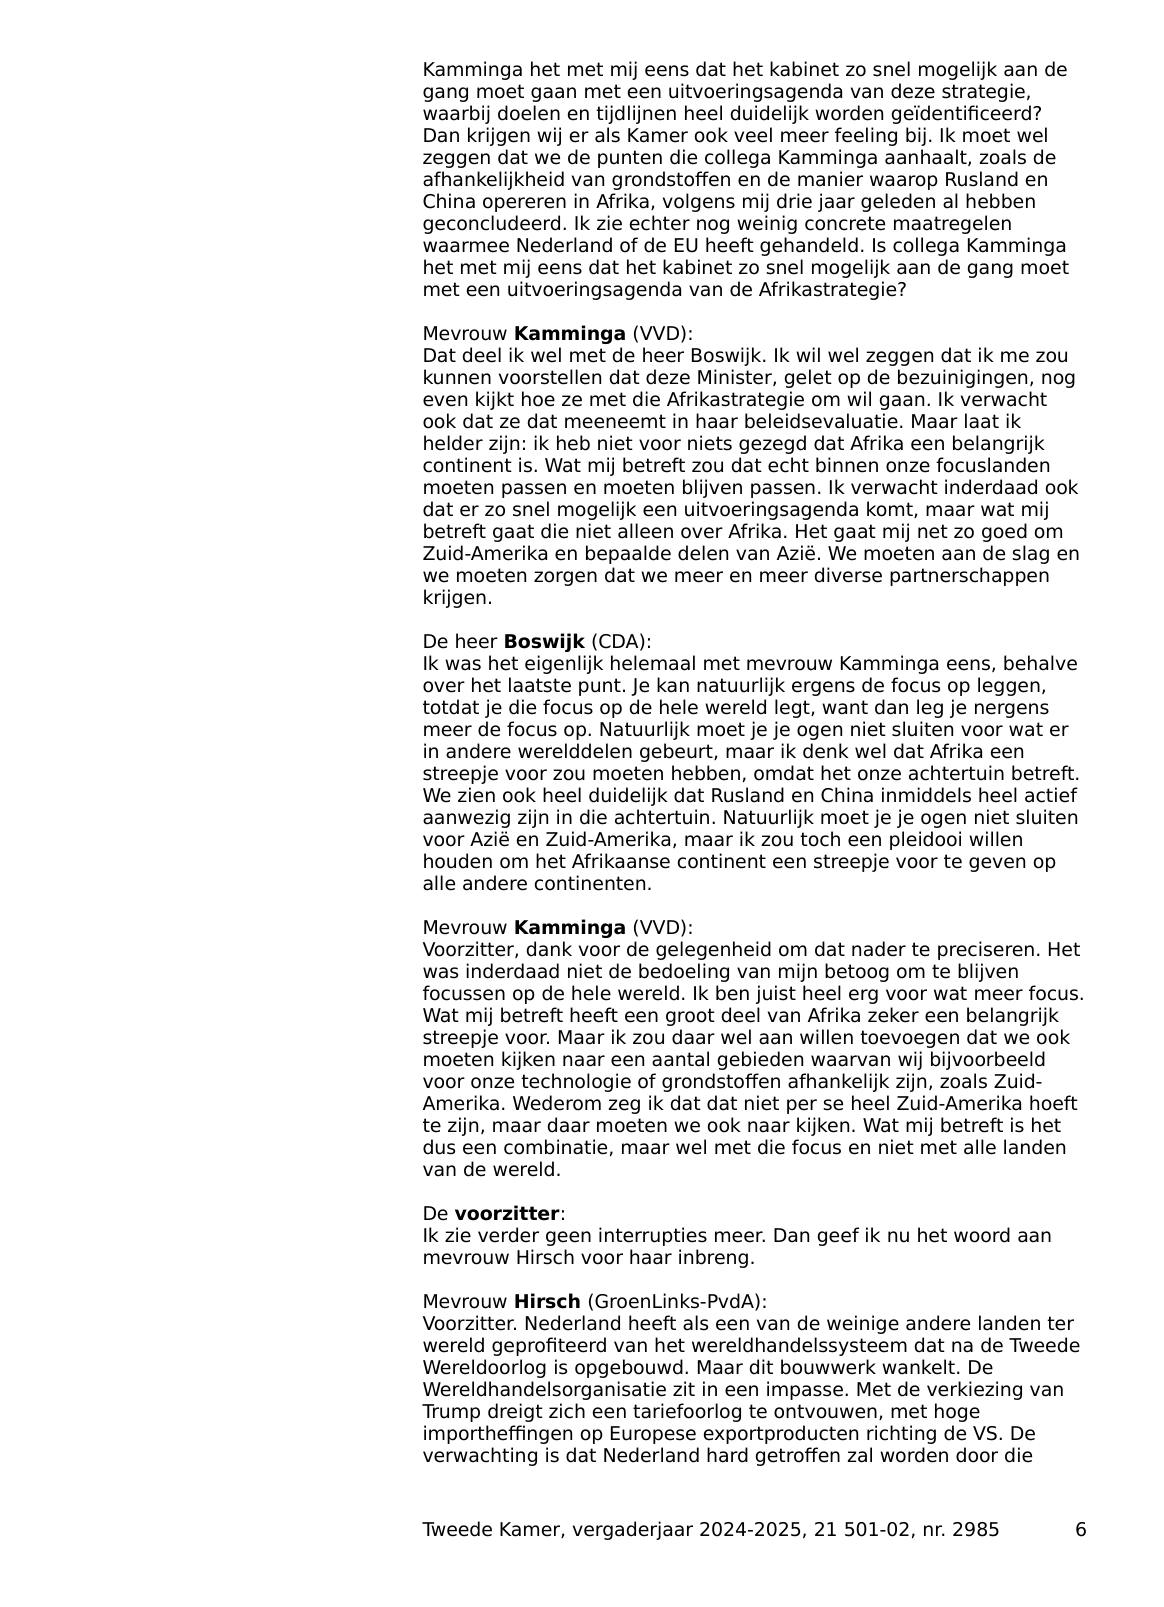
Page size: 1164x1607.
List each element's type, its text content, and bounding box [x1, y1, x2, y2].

text Mevrouw Kamminga (VVD): [422, 323, 1087, 345]
text Voorzitter. Nederland heeft als een van de weinige andere landen ter wereld geprofiteerd van het wereldhandelssysteem dat na de Tweede Wereldoorlog is opgebouwd. Maar dit bouwwerk wankelt. De Wereldhandelsorganisatie zit in een impasse. Met de verkiezing van Trump dreigt zich een tariefoorlog te ontvouwen, met hoge importheffingen op Europese exportproducten richting de VS. De verwachting is dat Nederland hard getroffen zal worden door die [422, 1313, 1087, 1467]
text Ik was het eigenlijk helemaal met mevrouw Kamminga eens, behalve over het laatste punt. Je kan natuurlijk ergens de focus op leggen, totdat je die focus op de hele wereld legt, want dan leg je nergens meer de focus op. Natuurlijk moet je je ogen niet sluiten voor wat er in andere werelddelen gebeurt, maar ik denk wel dat Afrika een streepje voor zou moeten hebben, omdat het onze achtertuin betreft. We zien ook heel duidelijk dat Rusland en China inmiddels heel actief aanwezig zijn in die achtertuin. Natuurlijk moet je je ogen niet sluiten voor Azië en Zuid-Amerika, maar ik zou toch een pleidooi willen houden om het Afrikaanse continent een streepje voor te geven op alle andere continenten. [422, 653, 1087, 895]
text Dat deel ik wel met de heer Boswijk. Ik wil wel zeggen dat ik me zou kunnen voorstellen dat deze Minister, gelet op de bezuinigingen, nog even kijkt hoe ze met die Afrikastrategie om wil gaan. Ik verwacht ook dat ze dat meeneemt in haar beleidsevaluatie. Maar laat ik helder zijn: ik heb niet voor niets gezegd dat Afrika een belangrijk continent is. Wat mij betreft zou dat echt binnen onze focuslanden moeten passen en moeten blijven passen. Ik verwacht inderdaad ook dat er zo snel mogelijk een uitvoeringsagenda komt, maar wat mij betreft gaat die niet alleen over Afrika. Het gaat mij net zo goed om Zuid-Amerika en bepaalde delen van Azië. We moeten aan de slag en we moeten zorgen dat we meer en meer diverse partnerschappen krijgen. [422, 345, 1087, 609]
text Ik zie verder geen interrupties meer. Dan geef ik nu het woord aan mevrouw Hirsch voor haar inbreng. [422, 1225, 1087, 1269]
text Mevrouw Kamminga (VVD): [422, 917, 1087, 939]
text De voorzitter: [422, 1203, 1087, 1225]
text Kamminga het met mij eens dat het kabinet zo snel mogelijk aan de gang moet gaan met een uitvoeringsagenda van deze strategie, waarbij doelen en tijdlijnen heel duidelijk worden geïdentificeerd? Dan krijgen wij er als Kamer ook veel meer feeling bij. Ik moet wel zeggen dat we de punten die collega Kamminga aanhaalt, zoals de afhankelijkheid van grondstoffen en de manier waarop Rusland en China opereren in Afrika, volgens mij drie jaar geleden al hebben geconcludeerd. Ik zie echter nog weinig concrete maatregelen waarmee Nederland of de EU heeft gehandeld. Is collega Kamminga het met mij eens dat het kabinet zo snel mogelijk aan de gang moet met een uitvoeringsagenda van de Afrikastrategie? [422, 59, 1087, 301]
text Voorzitter, dank voor de gelegenheid om dat nader te preciseren. Het was inderdaad niet de bedoeling van mijn betoog om te blijven focussen op de hele wereld. Ik ben juist heel erg voor wat meer focus. Wat mij betreft heeft een groot deel van Afrika zeker een belangrijk streepje voor. Maar ik zou daar wel aan willen toevoegen dat we ook moeten kijken naar een aantal gebieden waarvan wij bijvoorbeeld voor onze technologie of grondstoffen afhankelijk zijn, zoals Zuid-Amerika. Wederom zeg ik dat dat niet per se heel Zuid-Amerika hoeft te zijn, maar daar moeten we ook naar kijken. Wat mij betreft is het dus een combinatie, maar wel met die focus en niet met alle landen van de wereld. [422, 939, 1087, 1181]
text De heer Boswijk (CDA): [422, 631, 1087, 653]
text Mevrouw Hirsch (GroenLinks-PvdA): [422, 1291, 1087, 1313]
